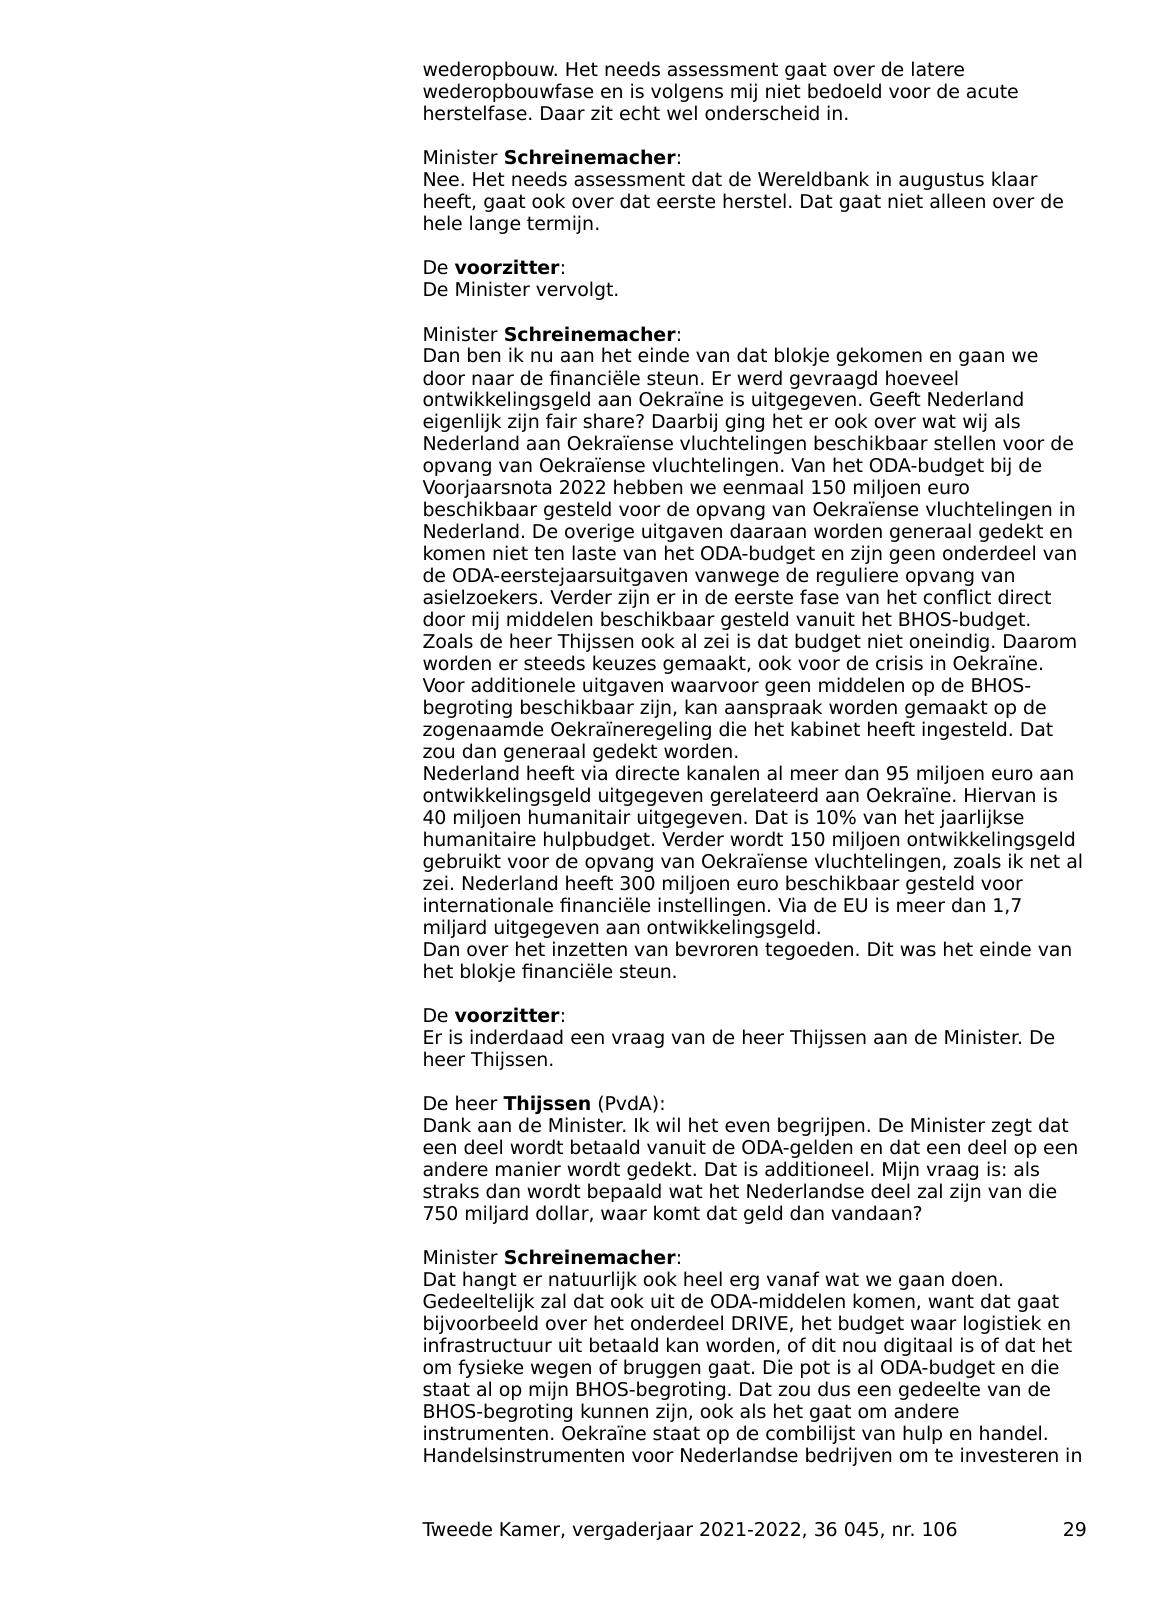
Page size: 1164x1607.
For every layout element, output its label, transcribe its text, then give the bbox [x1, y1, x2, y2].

text De voorzitter: [422, 1005, 1087, 1027]
text Minister Schreinemacher: [422, 1247, 1087, 1269]
text Minister Schreinemacher: [422, 323, 1087, 345]
text wederopbouw. Het needs assessment gaat over de latere wederopbouwfase en is volgens mij niet bedoeld voor de acute herstelfase. Daar zit echt wel onderscheid in. [422, 59, 1087, 125]
text De voorzitter: [422, 257, 1087, 279]
text De heer Thijssen (PvdA): [422, 1093, 1087, 1115]
text Er is inderdaad een vraag van de heer Thijssen aan de Minister. De heer Thijssen. [422, 1027, 1087, 1071]
text De Minister vervolgt. [422, 279, 1087, 301]
text Dan ben ik nu aan het einde van dat blokje gekomen en gaan we door naar de financiële steun. Er werd gevraagd hoeveel ontwikkelingsgeld aan Oekraïne is uitgegeven. Geeft Nederland eigenlijk zijn fair share? Daarbij ging het er ook over wat wij als Nederland aan Oekraïense vluchtelingen beschikbaar stellen voor de opvang van Oekraïense vluchtelingen. Van het ODA-budget bij de Voorjaarsnota 2022 hebben we eenmaal 150 miljoen euro beschikbaar gesteld voor de opvang van Oekraïense vluchtelingen in Nederland. De overige uitgaven daaraan worden generaal gedekt en komen niet ten laste van het ODA-budget en zijn geen onderdeel van de ODA-eerstejaarsuitgaven vanwege de reguliere opvang van asielzoekers. Verder zijn er in de eerste fase van het conflict direct door mij middelen beschikbaar gesteld vanuit het BHOS-budget. Zoals de heer Thijssen ook al zei is dat budget niet oneindig. Daarom worden er steeds keuzes gemaakt, ook voor de crisis in Oekraïne. Voor additionele uitgaven waarvoor geen middelen op de BHOS-begroting beschikbaar zijn, kan aanspraak worden gemaakt op de zogenaamde Oekraïneregeling die het kabinet heeft ingesteld. Dat zou dan generaal gedekt worden. [422, 345, 1087, 763]
text Nederland heeft via directe kanalen al meer dan 95 miljoen euro aan ontwikkelingsgeld uitgegeven gerelateerd aan Oekraïne. Hiervan is 40 miljoen humanitair uitgegeven. Dat is 10% van het jaarlijkse humanitaire hulpbudget. Verder wordt 150 miljoen ontwikkelingsgeld gebruikt voor de opvang van Oekraïense vluchtelingen, zoals ik net al zei. Nederland heeft 300 miljoen euro beschikbaar gesteld voor internationale financiële instellingen. Via de EU is meer dan 1,7 miljard uitgegeven aan ontwikkelingsgeld. [422, 763, 1087, 939]
text Minister Schreinemacher: [422, 147, 1087, 169]
text Nee. Het needs assessment dat de Wereldbank in augustus klaar heeft, gaat ook over dat eerste herstel. Dat gaat niet alleen over de hele lange termijn. [422, 169, 1087, 235]
text Dank aan de Minister. Ik wil het even begrijpen. De Minister zegt dat een deel wordt betaald vanuit de ODA-gelden en dat een deel op een andere manier wordt gedekt. Dat is additioneel. Mijn vraag is: als straks dan wordt bepaald wat het Nederlandse deel zal zijn van die 750 miljard dollar, waar komt dat geld dan vandaan? [422, 1115, 1087, 1225]
text Dan over het inzetten van bevroren tegoeden. Dit was het einde van het blokje financiële steun. [422, 939, 1087, 983]
text Dat hangt er natuurlijk ook heel erg vanaf wat we gaan doen. Gedeeltelijk zal dat ook uit de ODA-middelen komen, want dat gaat bijvoorbeeld over het onderdeel DRIVE, het budget waar logistiek en infrastructuur uit betaald kan worden, of dit nou digitaal is of dat het om fysieke wegen of bruggen gaat. Die pot is al ODA-budget en die staat al op mijn BHOS-begroting. Dat zou dus een gedeelte van de BHOS-begroting kunnen zijn, ook als het gaat om andere instrumenten. Oekraïne staat op de combilijst van hulp en handel. Handelsinstrumenten voor Nederlandse bedrijven om te investeren in [422, 1269, 1087, 1467]
